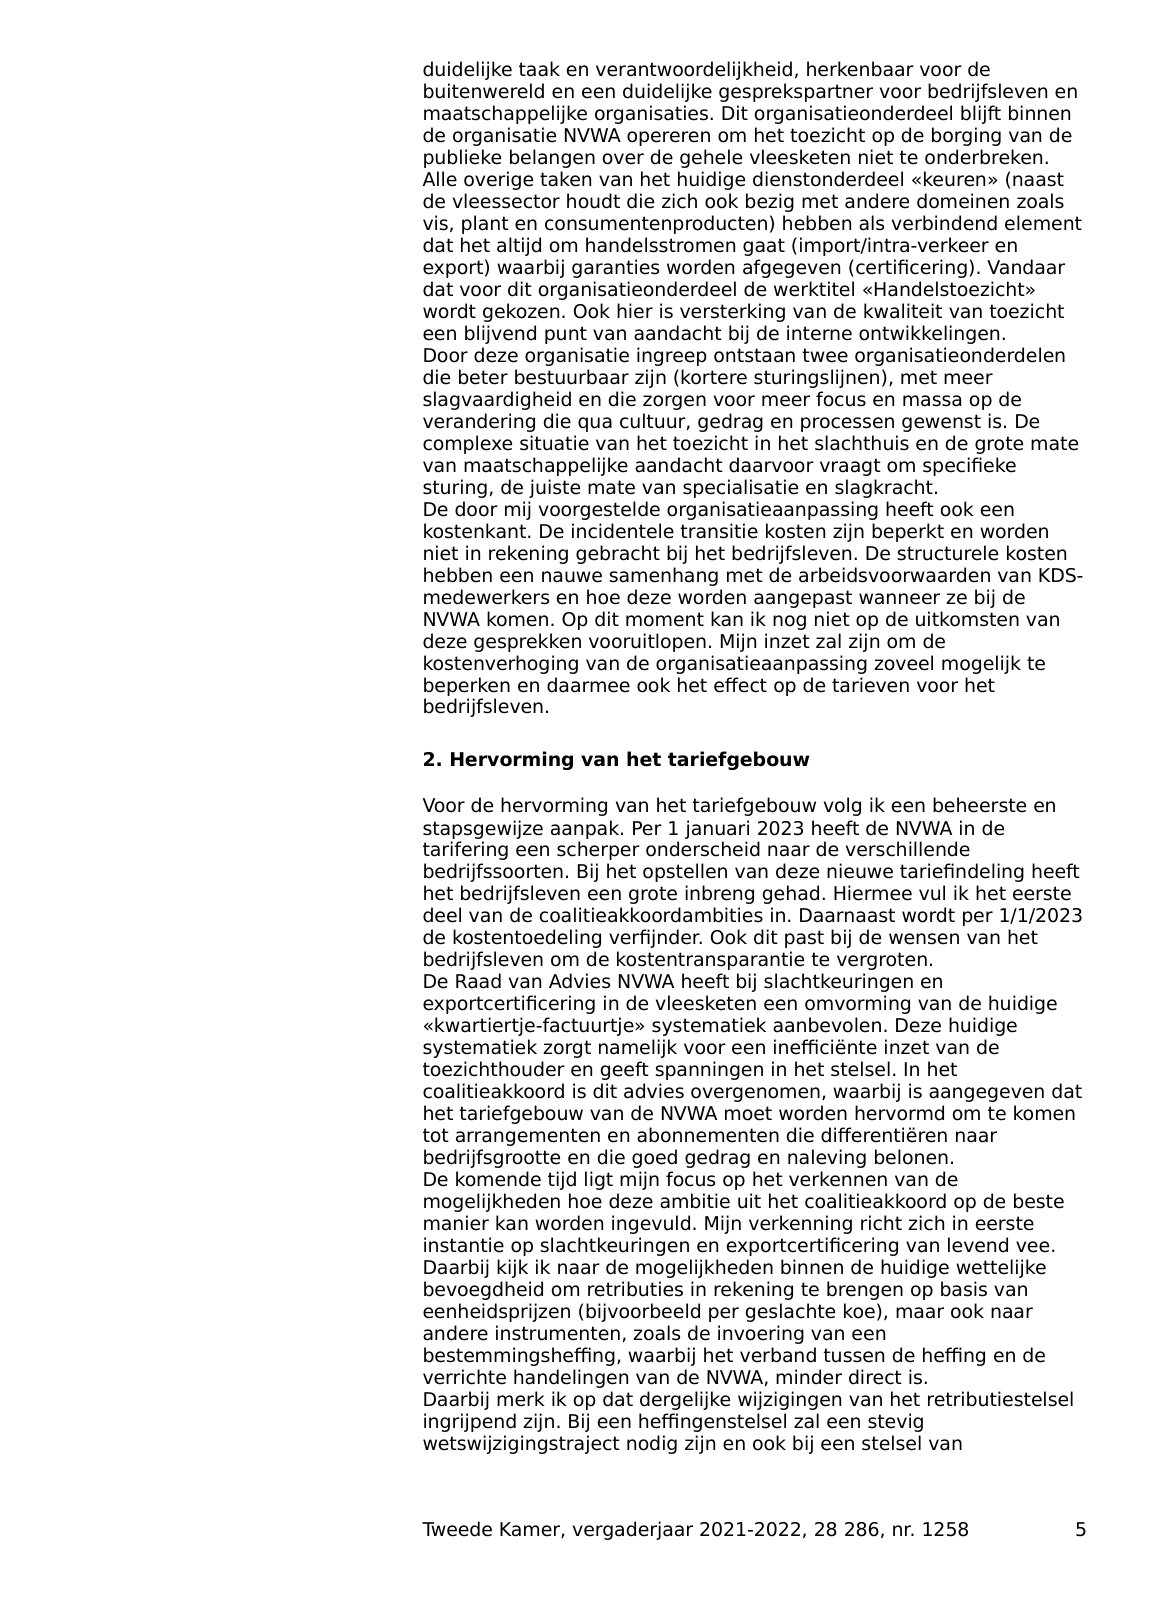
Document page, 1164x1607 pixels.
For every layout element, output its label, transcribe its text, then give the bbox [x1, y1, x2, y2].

text Door deze organisatie ingreep ontstaan twee organisatieonderdelen die beter bestuurbaar zijn (kortere sturingslijnen), met meer slagvaardigheid en die zorgen voor meer focus en massa op de verandering die qua cultuur, gedrag en processen gewenst is. De complexe situatie van het toezicht in het slachthuis en de grote mate van maatschappelijke aandacht daarvoor vraagt om specifieke sturing, de juiste mate van specialisatie en slagkracht. [422, 345, 1087, 499]
text Alle overige taken van het huidige dienstonderdeel «keuren» (naast de vleessector houdt die zich ook bezig met andere domeinen zoals vis, plant en consumentenproducten) hebben als verbindend element dat het altijd om handelsstromen gaat (import/intra-verkeer en export) waarbij garanties worden afgegeven (certificering). Vandaar dat voor dit organisatieonderdeel de werktitel «Handelstoezicht» wordt gekozen. Ook hier is versterking van de kwaliteit van toezicht een blijvend punt van aandacht bij de interne ontwikkelingen. [422, 169, 1087, 345]
text De door mij voorgestelde organisatieaanpassing heeft ook een kostenkant. De incidentele transitie kosten zijn beperkt en worden niet in rekening gebracht bij het bedrijfsleven. De structurele kosten hebben een nauwe samenhang met de arbeidsvoorwaarden van KDS-medewerkers en hoe deze worden aangepast wanneer ze bij de NVWA komen. Op dit moment kan ik nog niet op de uitkomsten van deze gesprekken vooruitlopen. Mijn inzet zal zijn om de kostenverhoging van de organisatieaanpassing zoveel mogelijk te beperken en daarmee ook het effect op de tarieven voor het bedrijfsleven. [422, 499, 1087, 718]
text Daarbij merk ik op dat dergelijke wijzigingen van het retributiestelsel ingrijpend zijn. Bij een heffingenstelsel zal een stevig wetswijzigingstraject nodig zijn en ook bij een stelsel van [422, 1389, 1087, 1455]
text Voor de hervorming van het tariefgebouw volg ik een beheerste en stapsgewijze aanpak. Per 1 januari 2023 heeft de NVWA in de tarifering een scherper onderscheid naar de verschillende bedrijfssoorten. Bij het opstellen van deze nieuwe tariefindeling heeft het bedrijfsleven een grote inbreng gehad. Hiermee vul ik het eerste deel van de coalitieakkoordambities in. Daarnaast wordt per 1/1/2023 de kostentoedeling verfijnder. Ook dit past bij de wensen van het bedrijfsleven om de kostentransparantie te vergroten. [422, 795, 1087, 971]
text duidelijke taak en verantwoordelijkheid, herkenbaar voor de buitenwereld en een duidelijke gesprekspartner voor bedrijfsleven en maatschappelijke organisaties. Dit organisatieonderdeel blijft binnen de organisatie NVWA opereren om het toezicht op de borging van de publieke belangen over de gehele vleesketen niet te onderbreken. [422, 59, 1087, 169]
text De Raad van Advies NVWA heeft bij slachtkeuringen en exportcertificering in de vleesketen een omvorming van de huidige «kwartiertje-factuurtje» systematiek aanbevolen. Deze huidige systematiek zorgt namelijk voor een inefficiënte inzet van de toezichthouder en geeft spanningen in het stelsel. In het coalitieakkoord is dit advies overgenomen, waarbij is aangegeven dat het tariefgebouw van de NVWA moet worden hervormd om te komen tot arrangementen en abonnementen die differentiëren naar bedrijfsgrootte en die goed gedrag en naleving belonen. [422, 971, 1087, 1169]
text De komende tijd ligt mijn focus op het verkennen van de mogelijkheden hoe deze ambitie uit het coalitieakkoord op de beste manier kan worden ingevuld. Mijn verkenning richt zich in eerste instantie op slachtkeuringen en exportcertificering van levend vee. Daarbij kijk ik naar de mogelijkheden binnen de huidige wettelijke bevoegdheid om retributies in rekening te brengen op basis van eenheidsprijzen (bijvoorbeeld per geslachte koe), maar ook naar andere instrumenten, zoals de invoering van een bestemmingsheffing, waarbij het verband tussen de heffing en de verrichte handelingen van de NVWA, minder direct is. [422, 1169, 1087, 1389]
subtitle 2. Hervorming van het tariefgebouw [422, 748, 1087, 770]
